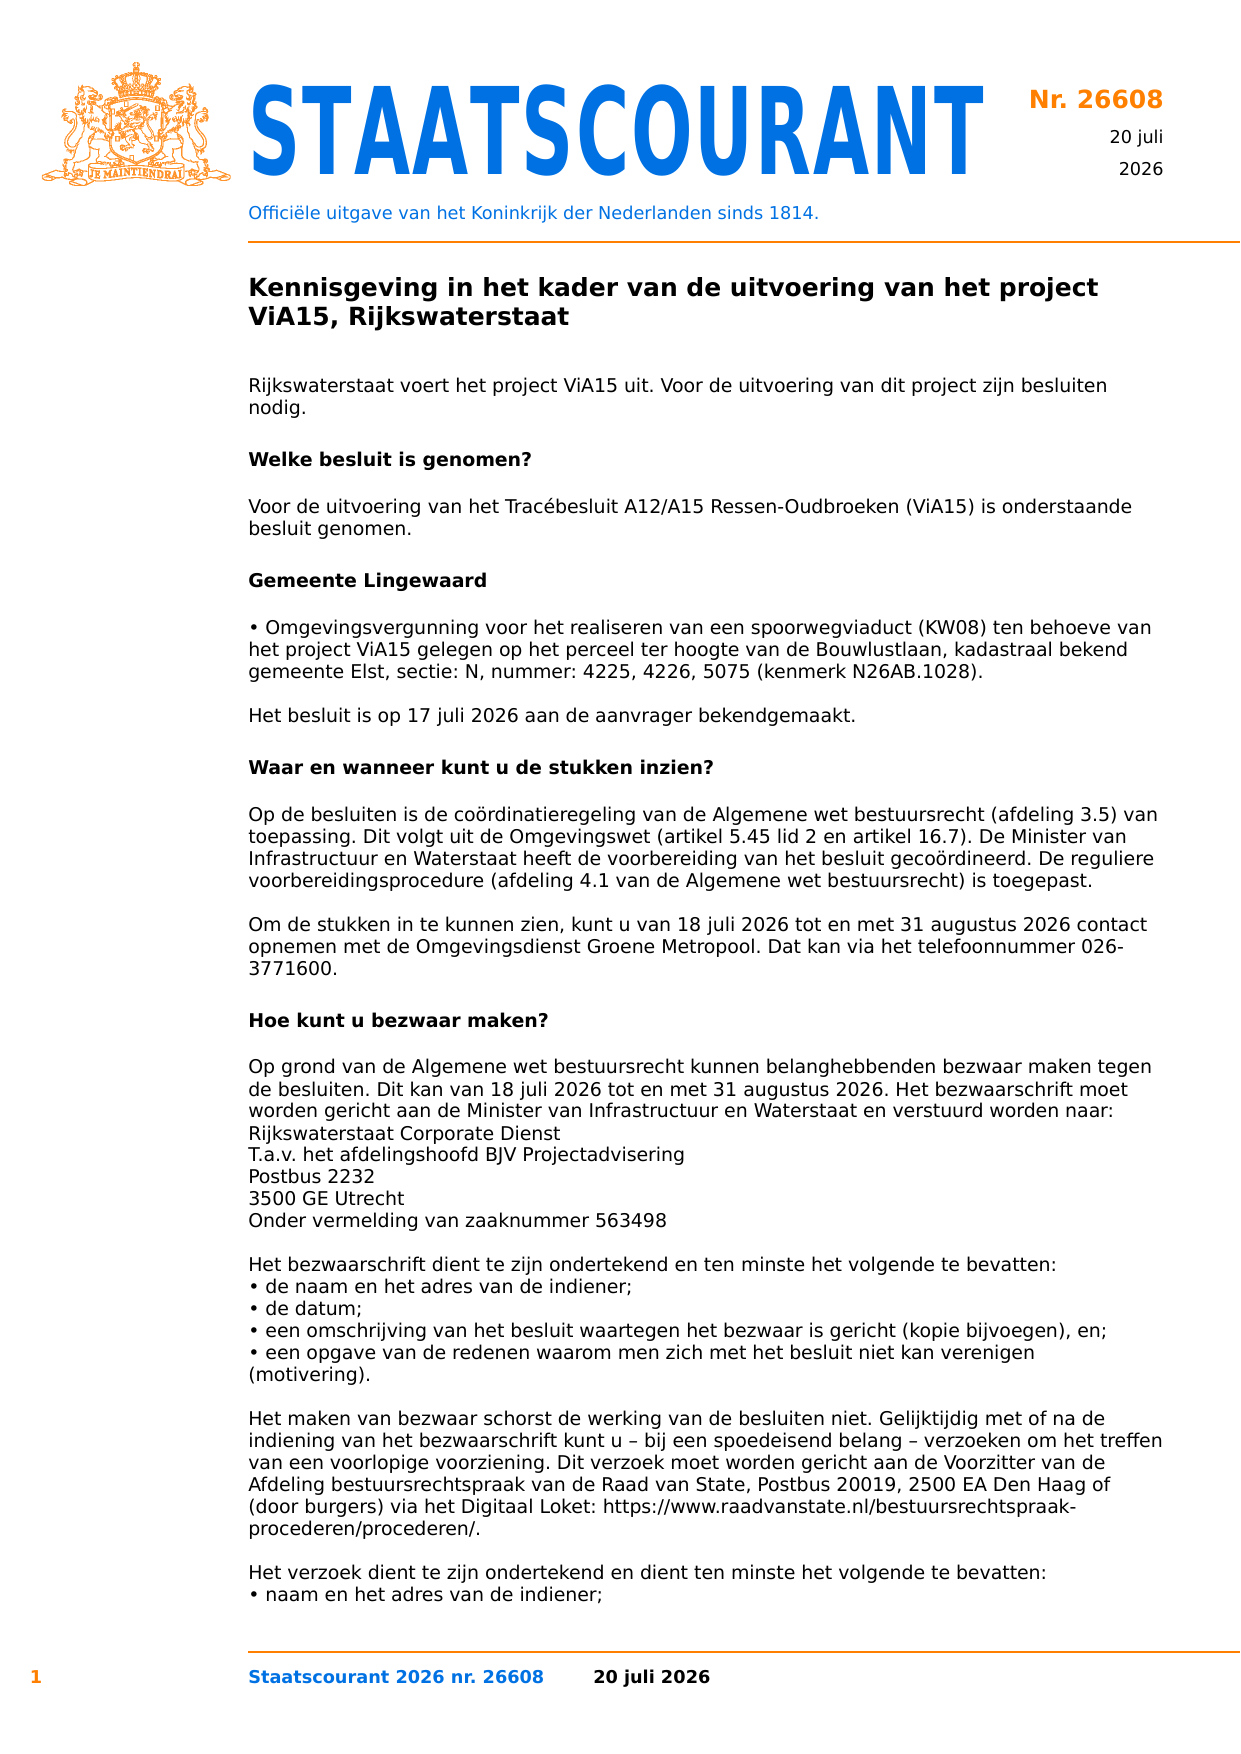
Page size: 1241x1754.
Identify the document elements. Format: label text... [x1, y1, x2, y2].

table_cell 2026 [998, 153, 1240, 203]
text Het besluit is op 17 juli 2026 aan de aanvrager bekendgemaakt. [248, 705, 1163, 727]
subtitle Gemeente Lingewaard [248, 570, 1163, 592]
picture [41, 62, 231, 186]
table_cell 20 juli [998, 121, 1240, 153]
text Rijkswaterstaat voert het project ViA15 uit. Voor de uitvoering van dit project zijn besluiten nodig. [248, 375, 1163, 419]
text Op grond van de Algemene wet bestuursrecht kunnen belanghebbenden bezwaar maken tegen de besluiten. Dit kan van 18 juli 2026 tot en met 31 augustus 2026. Het bezwaarschrift moet worden gericht aan de Minister van Infrastructuur en Waterstaat en verstuurd worden naar: [248, 1056, 1163, 1122]
subtitle Waar en wanneer kunt u de stukken inzien? [248, 757, 1163, 779]
subtitle Welke besluit is genomen? [248, 449, 1163, 471]
text • de naam en het adres van de indiener; [248, 1276, 1163, 1298]
table_header STAATSCOURANT [248, 62, 998, 203]
text • naam en het adres van de indiener; [248, 1584, 1163, 1606]
text Onder vermelding van zaaknummer 563498 [248, 1210, 1163, 1232]
table_cell Officiële uitgave van het Koninkrijk der Nederlanden sinds 1814. [248, 203, 1240, 241]
text Voor de uitvoering van het Tracébesluit A12/A15 Ressen-Oudbroeken (ViA15) is onderstaande besluit genomen. [248, 496, 1163, 540]
text Het bezwaarschrift dient te zijn ondertekend en ten minste het volgende te bevatten: [248, 1254, 1163, 1276]
subtitle Hoe kunt u bezwaar maken? [248, 1009, 1163, 1031]
text Rijkswaterstaat Corporate Dienst [248, 1122, 1163, 1144]
table_header [25, 62, 248, 241]
text Het verzoek dient te zijn ondertekend en dient ten minste het volgende te bevatten: [248, 1562, 1163, 1584]
text Het maken van bezwaar schorst de werking van de besluiten niet. Gelijktijdig met of na de indiening van het bezwaarschrift kunt u – bij een spoedeisend belang – verzoeken om het treffen van een voorlopige voorziening. Dit verzoek moet worden gericht aan de Voorzitter van de Afdeling bestuursrechtspraak van de Raad van State, Postbus 20019, 2500 EA Den Haag of (door burgers) via het Digitaal Loket: https://www.raadvanstate.nl/bestuursrechtspraak-procederen/procederen/. [248, 1408, 1163, 1540]
text • Omgevingsvergunning voor het realiseren van een spoorwegviaduct (KW08) ten behoeve van het project ViA15 gelegen op het perceel ter hoogte van de Bouwlustlaan, kadastraal bekend gemeente Elst, sectie: N, nummer: 4225, 4226, 5075 (kenmerk N26AB.1028). [248, 617, 1163, 683]
subtitle Kennisgeving in het kader van de uitvoering van het project ViA15, Rijkswaterstaat [248, 273, 1163, 331]
text Om de stukken in te kunnen zien, kunt u van 18 juli 2026 tot en met 31 augustus 2026 contact opnemen met de Omgevingsdienst Groene Metropool. Dat kan via het telefoonnummer 026-3771600. [248, 913, 1163, 979]
text Postbus 2232 [248, 1166, 1163, 1188]
text 3500 GE Utrecht [248, 1188, 1163, 1210]
text • een opgave van de redenen waarom men zich met het besluit niet kan verenigen (motivering). [248, 1342, 1163, 1386]
text T.a.v. het afdelingshoofd BJV Projectadvisering [248, 1144, 1163, 1166]
text • de datum; [248, 1298, 1163, 1320]
table_header Nr. 26608 [998, 62, 1240, 121]
text • een omschrijving van het besluit waartegen het bezwaar is gericht (kopie bijvoegen), en; [248, 1320, 1163, 1342]
text Op de besluiten is de coördinatieregeling van de Algemene wet bestuursrecht (afdeling 3.5) van toepassing. Dit volgt uit de Omgevingswet (artikel 5.45 lid 2 en artikel 16.7). De Minister van Infrastructuur en Waterstaat heeft de voorbereiding van het besluit gecoördineerd. De reguliere voorbereidingsprocedure (afdeling 4.1 van de Algemene wet bestuursrecht) is toegepast. [248, 804, 1163, 892]
